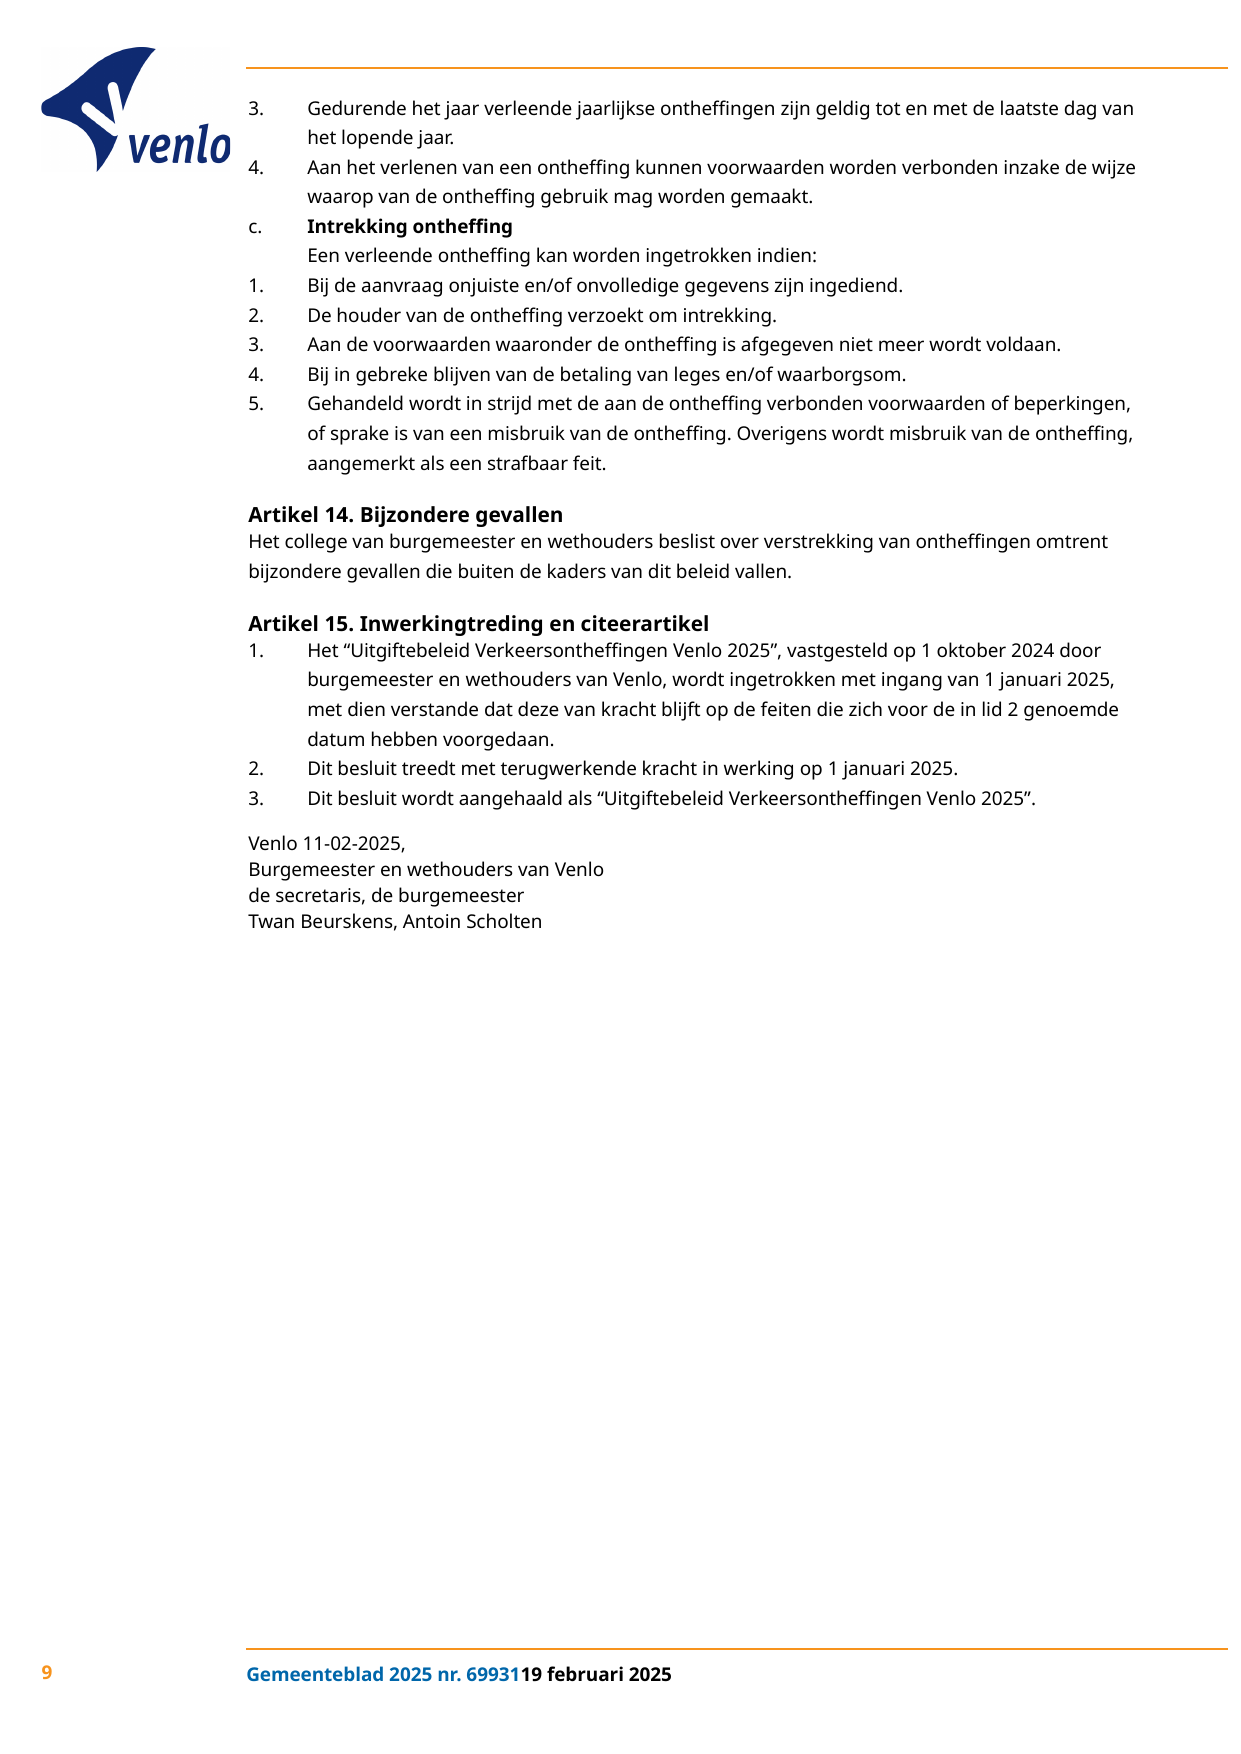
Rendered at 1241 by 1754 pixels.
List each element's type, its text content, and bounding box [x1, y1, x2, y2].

text de secretaris, de burgemeester [248, 882, 1152, 908]
list Bij in gebreke blijven van de betaling van leges en/of waarborgsom. [248, 361, 1152, 387]
list Het “Uitgiftebeleid Verkeersontheffingen Venlo 2025”, vastgesteld op 1 oktober 2024 door burgemeester en wethouders van Venlo, wordt ingetrokken met ingang van 1 januari 2025, met dien verstande dat deze van kracht blijft op de feiten die zich voor de in lid 2 genoemde datum hebben voorgedaan. [248, 637, 1152, 752]
list Bij de aanvraag onjuiste en/of onvolledige gegevens zijn ingediend. [248, 272, 1152, 298]
list De houder van de ontheffing verzoekt om intrekking. [248, 302, 1152, 328]
list Dit besluit wordt aangehaald als “Uitgiftebeleid Verkeersontheffingen Venlo 2025”. [248, 785, 1152, 811]
text Burgemeester en wethouders van Venlo [248, 856, 1152, 882]
text Artikel 14. Bijzondere gevallen [248, 500, 1152, 529]
list Dit besluit treedt met terugwerkende kracht in werking op 1 januari 2025. [248, 755, 1152, 781]
list Aan de voorwaarden waaronder de ontheffing is afgegeven niet meer wordt voldaan. [248, 331, 1152, 357]
text Twan Beurskens, Antoin Scholten [248, 908, 1152, 933]
list Aan het verlenen van een ontheffing kunnen voorwaarden worden verbonden inzake de wijze waarop van de ontheffing gebruik mag worden gemaakt. [248, 154, 1152, 209]
list Gedurende het jaar verleende jaarlijkse ontheffingen zijn geldig tot en met de laatste dag van het lopende jaar. [248, 95, 1152, 150]
text Venlo 11-02-2025, [248, 831, 1152, 856]
list Een verleende ontheffing kan worden ingetrokken indien: [248, 243, 1152, 268]
text Artikel 15. Inwerkingtreding en citeerartikel [248, 609, 1152, 637]
text Het college van burgemeester en wethouders beslist over verstrekking van ontheffingen omtrent bijzondere gevallen die buiten de kaders van dit beleid vallen. [248, 529, 1152, 584]
list Intrekking ontheffing [248, 213, 1152, 239]
picture [41, 47, 231, 172]
list Gehandeld wordt in strijd met de aan de ontheffing verbonden voorwaarden of beperkingen, of sprake is van een misbruik van de ontheffing. Overigens wordt misbruik van de ontheffing, aangemerkt als een strafbaar feit. [248, 391, 1152, 476]
